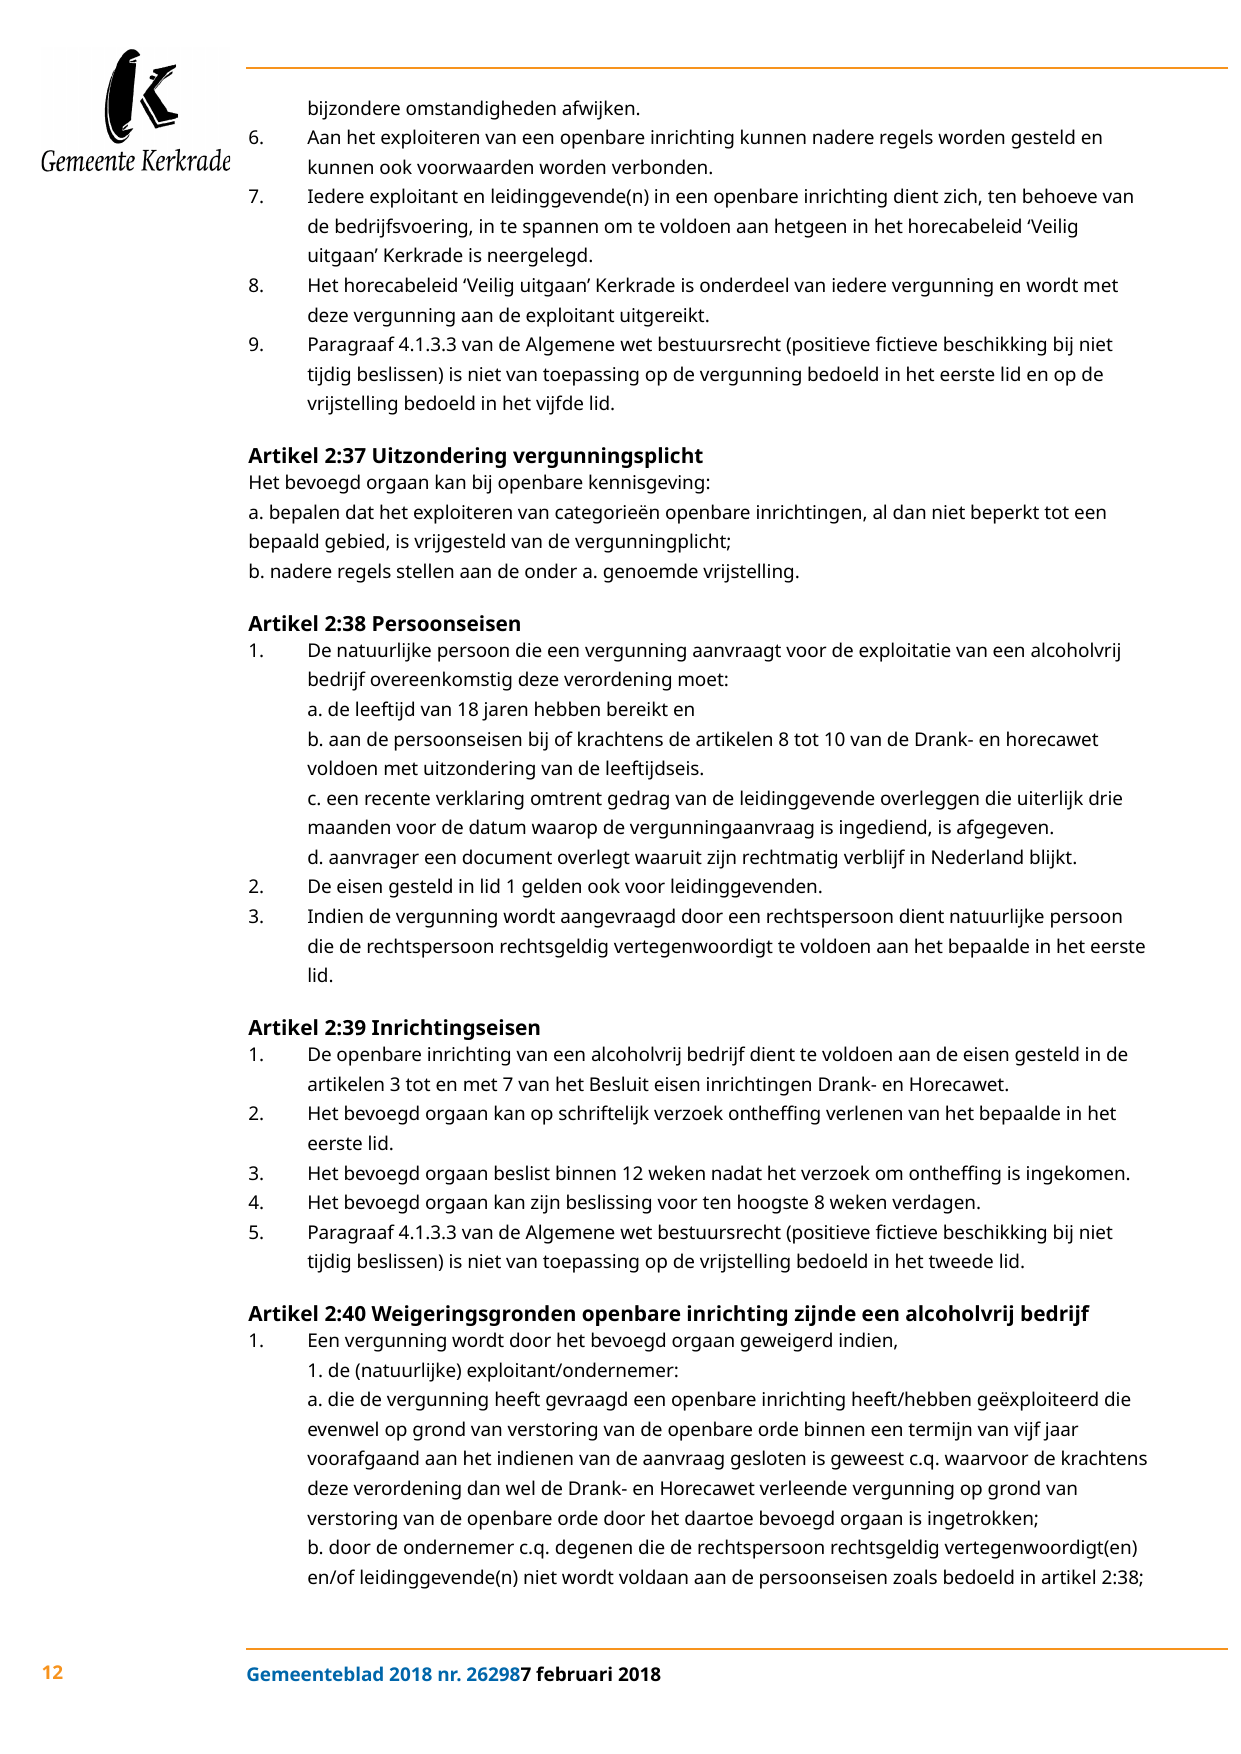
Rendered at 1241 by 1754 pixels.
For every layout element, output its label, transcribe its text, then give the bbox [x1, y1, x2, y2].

text a. bepalen dat het exploiteren van categorieën openbare inrichtingen, al dan niet beperkt tot een bepaald gebied, is vrijgesteld van de vergunningplicht; [248, 499, 1152, 554]
list b. door de ondernemer c.q. degenen die de rechtspersoon rechtsgeldig vertegenwoordigt(en) en/of leidinggevende(n) niet wordt voldaan aan de persoonseisen zoals bedoeld in artikel 2:38; [248, 1534, 1152, 1590]
text Artikel 2:37 Uitzondering vergunningsplicht [248, 441, 1152, 469]
list Het bevoegd orgaan kan zijn beslissing voor ten hoogste 8 weken verdagen. [248, 1189, 1152, 1215]
text Het bevoegd orgaan kan bij openbare kennisgeving: [248, 469, 1152, 495]
text Artikel 2:40 Weigeringsgronden openbare inrichting zijnde een alcoholvrij bedrijf [248, 1299, 1152, 1327]
text Artikel 2:39 Inrichtingseisen [248, 1013, 1152, 1041]
picture [41, 47, 231, 172]
list Paragraaf 4.1.3.3 van de Algemene wet bestuursrecht (positieve fictieve beschikking bij niet tijdig beslissen) is niet van toepassing op de vrijstelling bedoeld in het tweede lid. [248, 1219, 1152, 1274]
text Artikel 2:38 Persoonseisen [248, 609, 1152, 637]
list a. de leeftijd van 18 jaren hebben bereikt en [248, 696, 1152, 722]
list De eisen gesteld in lid 1 gelden ook voor leidinggevenden. [248, 874, 1152, 899]
list Paragraaf 4.1.3.3 van de Algemene wet bestuursrecht (positieve fictieve beschikking bij niet tijdig beslissen) is niet van toepassing op de vergunning bedoeld in het eerste lid en op de vrijstelling bedoeld in het vijfde lid. [248, 331, 1152, 416]
list a. die de vergunning heeft gevraagd een openbare inrichting heeft/hebben geëxploiteerd die evenwel op grond van verstoring van de openbare orde binnen een termijn van vijf jaar voorafgaand aan het indienen van de aanvraag gesloten is geweest c.q. waarvoor de krachtens deze verordening dan wel de Drank- en Horecawet verleende vergunning op grond van verstoring van de openbare orde door het daartoe bevoegd orgaan is ingetrokken; [248, 1386, 1152, 1531]
list c. een recente verklaring omtrent gedrag van de leidinggevende overleggen die uiterlijk drie maanden voor de datum waarop de vergunningaanvraag is ingediend, is afgegeven. [248, 785, 1152, 840]
list Een vergunning wordt door het bevoegd orgaan geweigerd indien, [248, 1327, 1152, 1353]
list Het bevoegd orgaan beslist binnen 12 weken nadat het verzoek om ontheffing is ingekomen. [248, 1160, 1152, 1185]
text b. nadere regels stellen aan de onder a. genoemde vrijstelling. [248, 558, 1152, 584]
list 1. de (natuurlijke) exploitant/ondernemer: [248, 1357, 1152, 1383]
list Het horecabeleid ‘Veilig uitgaan’ Kerkrade is onderdeel van iedere vergunning en wordt met deze vergunning aan de exploitant uitgereikt. [248, 272, 1152, 328]
list Aan het exploiteren van een openbare inrichting kunnen nadere regels worden gesteld en kunnen ook voorwaarden worden verbonden. [248, 124, 1152, 180]
list Het bevoegd orgaan kan op schriftelijk verzoek ontheffing verlenen van het bepaalde in het eerste lid. [248, 1101, 1152, 1156]
list Iedere exploitant en leidinggevende(n) in een openbare inrichting dient zich, ten behoeve van de bedrijfsvoering, in te spannen om te voldoen aan hetgeen in het horecabeleid ‘Veilig uitgaan’ Kerkrade is neergelegd. [248, 183, 1152, 268]
list De openbare inrichting van een alcoholvrij bedrijf dient te voldoen aan de eisen gesteld in de artikelen 3 tot en met 7 van het Besluit eisen inrichtingen Drank- en Horecawet. [248, 1041, 1152, 1097]
list d. aanvrager een document overlegt waaruit zijn rechtmatig verblijf in Nederland blijkt. [248, 844, 1152, 870]
list bijzondere omstandigheden afwijken. [248, 95, 1152, 121]
list De natuurlijke persoon die een vergunning aanvraagt voor de exploitatie van een alcoholvrij bedrijf overeenkomstig deze verordening moet: [248, 637, 1152, 692]
list Indien de vergunning wordt aangevraagd door een rechtspersoon dient natuurlijke persoon die de rechtspersoon rechtsgeldig vertegenwoordigt te voldoen aan het bepaalde in het eerste lid. [248, 903, 1152, 988]
list b. aan de persoonseisen bij of krachtens de artikelen 8 tot 10 van de Drank- en horecawet voldoen met uitzondering van de leeftijdseis. [248, 726, 1152, 781]
